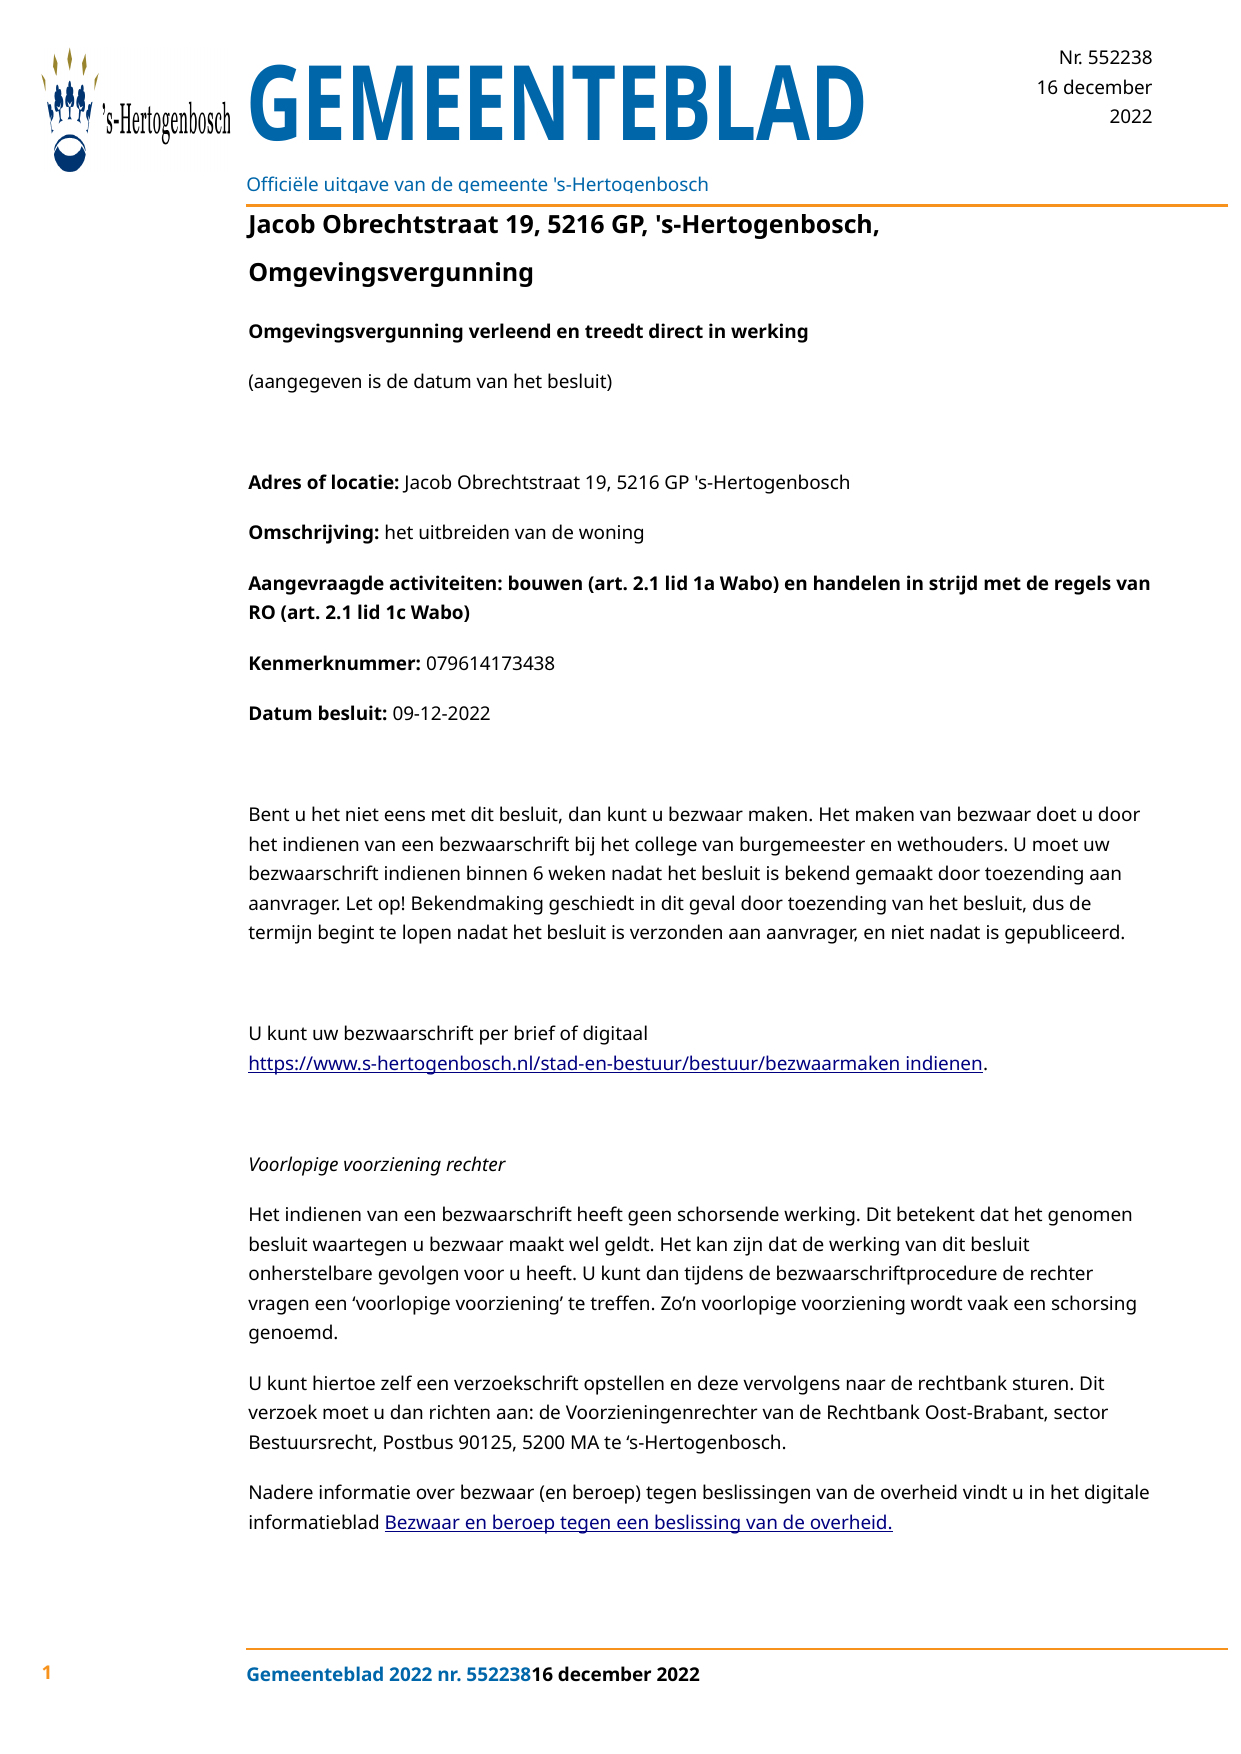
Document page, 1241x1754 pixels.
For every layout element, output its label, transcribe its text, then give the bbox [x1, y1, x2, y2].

text Nadere informatie over bezwaar (en beroep) tegen beslissingen van de overheid vindt u in het digitale informatieblad Bezwaar en beroep tegen een beslissing van de overheid. [248, 1479, 1152, 1535]
text Adres of locatie: Jacob Obrechtstraat 19, 5216 GP 's-Hertogenbosch [248, 469, 1152, 495]
text U kunt hiertoe zelf een verzoekschrift opstellen en deze vervolgens naar de rechtbank sturen. Dit verzoek moet u dan richten aan: de Voorzieningenrechter van de Rechtbank Oost-Brabant, sector Bestuursrecht, Postbus 90125, 5200 MA te ‘s-Hertogenbosch. [248, 1370, 1152, 1455]
text Bent u het niet eens met dit besluit, dan kunt u bezwaar maken. Het maken van bezwaar doet u door het indienen van een bezwaarschrift bij het college van burgemeester en wethouders. U moet uw bezwaarschrift indienen binnen 6 weken nadat het besluit is bekend gemaakt door toezending aan aanvrager. Let op! Bekendmaking geschiedt in dit geval door toezending van het besluit, dus de termijn begint te lopen nadat het besluit is verzonden aan aanvrager, en niet nadat is gepubliceerd. [248, 801, 1152, 945]
text U kunt uw bezwaarschrift per brief of digitaal https://www.s-hertogenbosch.nl/stad-en-bestuur/bestuur/bezwaarmaken indienen. [248, 1020, 1152, 1076]
text Aangevraagde activiteiten: bouwen (art. 2.1 lid 1a Wabo) en handelen in strijd met de regels van RO (art. 2.1 lid 1c Wabo) [248, 570, 1152, 625]
text Omgevingsvergunning verleend en treedt direct in werking [248, 318, 1152, 344]
text Voorlopige voorziening rechter [248, 1151, 1152, 1177]
text Jacob Obrechtstraat 19, 5216 GP, 's-Hertogenbosch, Omgevingsvergunning [248, 207, 1152, 288]
text Kenmerknummer: 079614173438 [248, 650, 1152, 676]
text Het indienen van een bezwaarschrift heeft geen schorsende werking. Dit betekent dat het genomen besluit waartegen u bezwaar maakt wel geldt. Het kan zijn dat de werking van dit besluit onherstelbare gevolgen voor u heeft. U kunt dan tijdens de bezwaarschriftprocedure de rechter vragen een ‘voorlopige voorziening’ te treffen. Zo’n voorlopige voorziening wordt vaak een schorsing genoemd. [248, 1201, 1152, 1345]
text (aangegeven is de datum van het besluit) [248, 368, 1152, 394]
picture [41, 47, 231, 172]
text Datum besluit: 09-12-2022 [248, 700, 1152, 726]
text Omschrijving: het uitbreiden van de woning [248, 519, 1152, 545]
